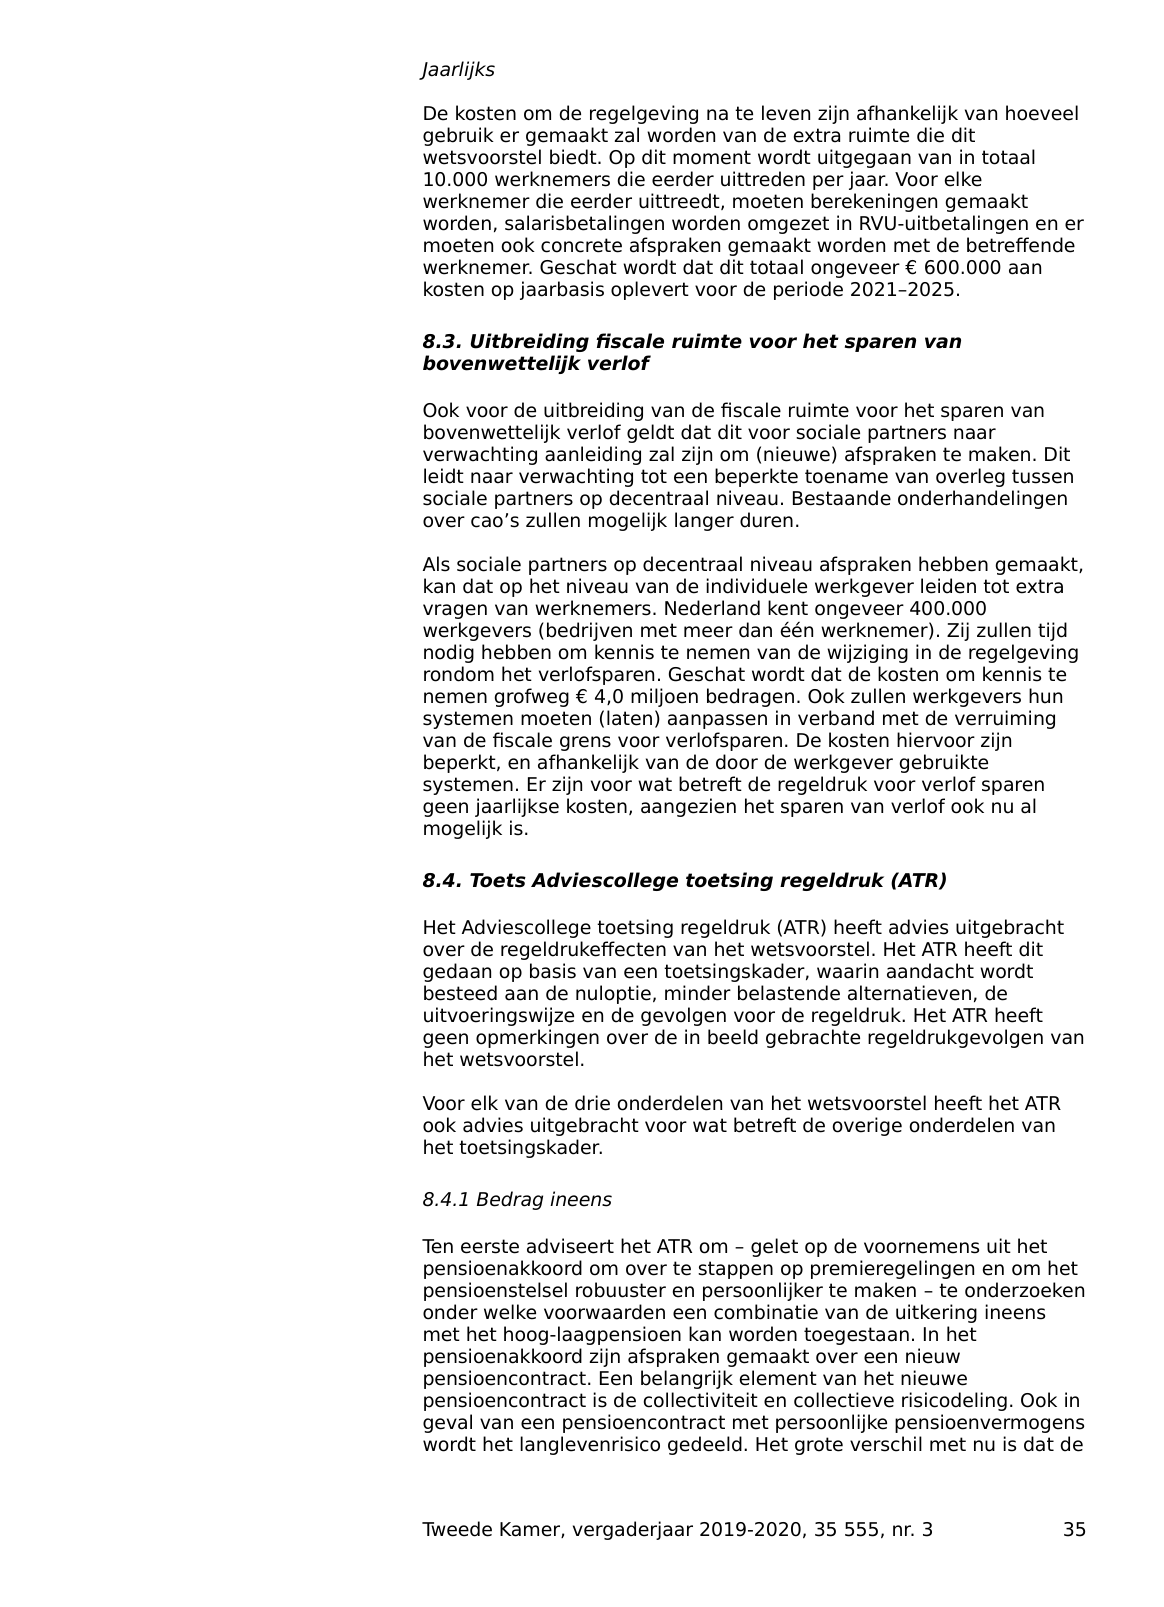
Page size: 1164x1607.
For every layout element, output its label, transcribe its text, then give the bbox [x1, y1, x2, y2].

text Voor elk van de drie onderdelen van het wetsvoorstel heeft het ATR ook advies uitgebracht voor wat betreft de overige onderdelen van het toetsingskader. [422, 1093, 1087, 1159]
text Ook voor de uitbreiding van de fiscale ruimte voor het sparen van bovenwettelijk verlof geldt dat dit voor sociale partners naar verwachting aanleiding zal zijn om (nieuwe) afspraken te maken. Dit leidt naar verwachting tot een beperkte toename van overleg tussen sociale partners op decentraal niveau. Bestaande onderhandelingen over cao’s zullen mogelijk langer duren. [422, 400, 1087, 532]
subtitle 8.4. Toets Adviescollege toetsing regeldruk (ATR) [422, 870, 1087, 892]
text Als sociale partners op decentraal niveau afspraken hebben gemaakt, kan dat op het niveau van de individuele werkgever leiden tot extra vragen van werknemers. Nederland kent ongeveer 400.000 werkgevers (bedrijven met meer dan één werknemer). Zij zullen tijd nodig hebben om kennis te nemen van de wijziging in de regelgeving rondom het verlofsparen. Geschat wordt dat de kosten om kennis te nemen grofweg € 4,0 miljoen bedragen. Ook zullen werkgevers hun systemen moeten (laten) aanpassen in verband met de verruiming van de fiscale grens voor verlofsparen. De kosten hiervoor zijn beperkt, en afhankelijk van de door de werkgever gebruikte systemen. Er zijn voor wat betreft de regeldruk voor verlof sparen geen jaarlijkse kosten, aangezien het sparen van verlof ook nu al mogelijk is. [422, 554, 1087, 840]
subtitle 8.4.1 Bedrag ineens [422, 1189, 1087, 1211]
subtitle Jaarlijks [422, 59, 1087, 81]
text De kosten om de regelgeving na te leven zijn afhankelijk van hoeveel gebruik er gemaakt zal worden van de extra ruimte die dit wetsvoorstel biedt. Op dit moment wordt uitgegaan van in totaal 10.000 werknemers die eerder uittreden per jaar. Voor elke werknemer die eerder uittreedt, moeten berekeningen gemaakt worden, salarisbetalingen worden omgezet in RVU-uitbetalingen en er moeten ook concrete afspraken gemaakt worden met de betreffende werknemer. Geschat wordt dat dit totaal ongeveer € 600.000 aan kosten op jaarbasis oplevert voor de periode 2021–2025. [422, 103, 1087, 301]
subtitle 8.3. Uitbreiding fiscale ruimte voor het sparen van bovenwettelijk verlof [422, 331, 1087, 375]
text Ten eerste adviseert het ATR om – gelet op de voornemens uit het pensioenakkoord om over te stappen op premieregelingen en om het pensioenstelsel robuuster en persoonlijker te maken – te onderzoeken onder welke voorwaarden een combinatie van de uitkering ineens met het hoog-laagpensioen kan worden toegestaan. In het pensioenakkoord zijn afspraken gemaakt over een nieuw pensioencontract. Een belangrijk element van het nieuwe pensioencontract is de collectiviteit en collectieve risicodeling. Ook in geval van een pensioencontract met persoonlijke pensioenvermogens wordt het langlevenrisico gedeeld. Het grote verschil met nu is dat de [422, 1236, 1087, 1456]
text Het Adviescollege toetsing regeldruk (ATR) heeft advies uitgebracht over de regeldrukeffecten van het wetsvoorstel. Het ATR heeft dit gedaan op basis van een toetsingskader, waarin aandacht wordt besteed aan de nuloptie, minder belastende alternatieven, de uitvoeringswijze en de gevolgen voor de regeldruk. Het ATR heeft geen opmerkingen over de in beeld gebrachte regeldrukgevolgen van het wetsvoorstel. [422, 917, 1087, 1071]
